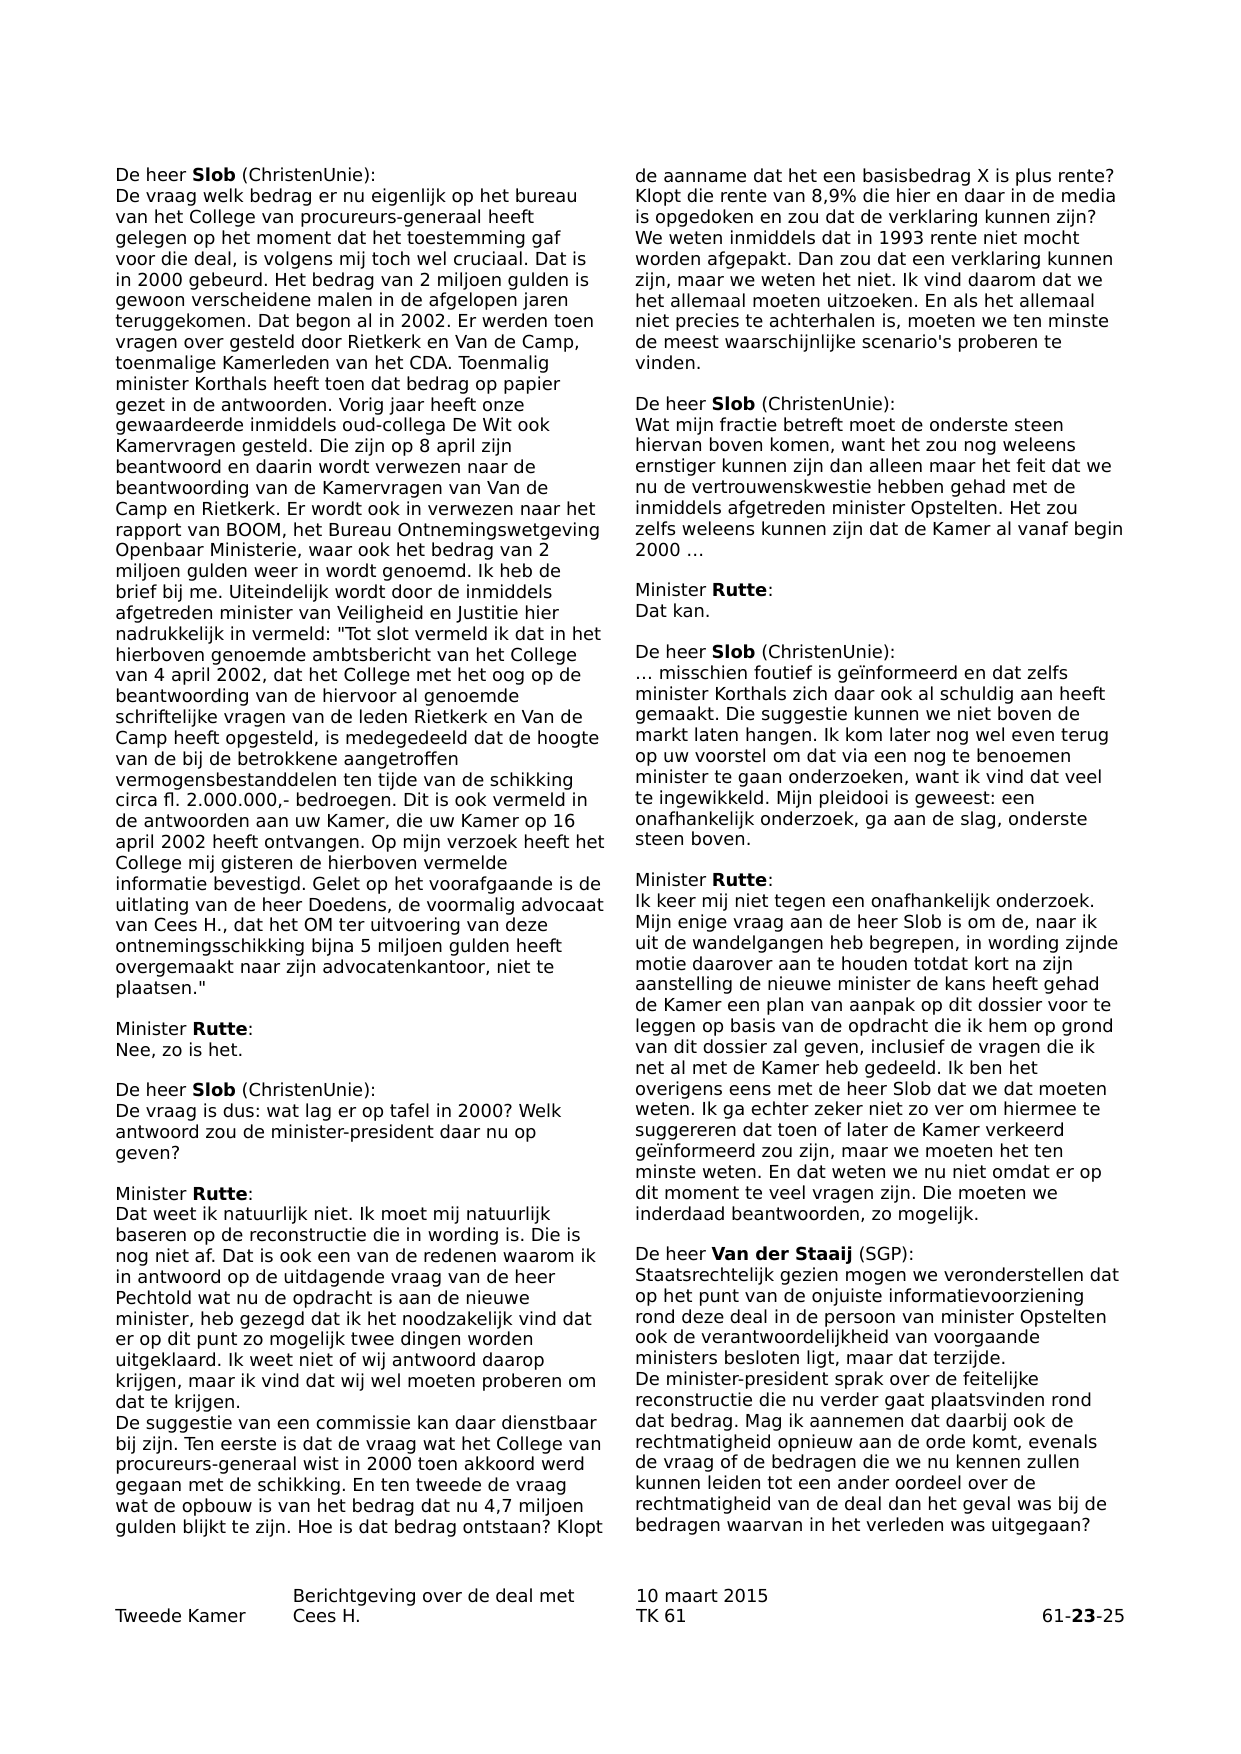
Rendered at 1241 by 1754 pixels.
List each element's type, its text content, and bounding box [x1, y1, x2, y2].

text De heer Slob (ChristenUnie): [115, 165, 605, 186]
text de aanname dat het een basisbedrag X is plus rente? Klopt die rente van 8,9% die hier en daar in de media is opgedoken en zou dat de verklaring kunnen zijn? We weten inmiddels dat in 1993 rente niet mocht worden afgepakt. Dan zou dat een verklaring kunnen zijn, maar we weten het niet. Ik vind daarom dat we het allemaal moeten uitzoeken. En als het allemaal niet precies te achterhalen is, moeten we ten minste de meest waarschijnlijke scenario's proberen te vinden. [635, 165, 1125, 374]
text De vraag welk bedrag er nu eigenlijk op het bureau van het College van procureurs-generaal heeft gelegen op het moment dat het toestemming gaf voor die deal, is volgens mij toch wel cruciaal. Dat is in 2000 gebeurd. Het bedrag van 2 miljoen gulden is gewoon verscheidene malen in de afgelopen jaren teruggekomen. Dat begon al in 2002. Er werden toen vragen over gesteld door Rietkerk en Van de Camp, toenmalige Kamerleden van het CDA. Toenmalig minister Korthals heeft toen dat bedrag op papier gezet in de antwoorden. Vorig jaar heeft onze gewaardeerde inmiddels oud-collega De Wit ook Kamervragen gesteld. Die zijn op 8 april zijn beantwoord en daarin wordt verwezen naar de beantwoording van de Kamervragen van Van de Camp en Rietkerk. Er wordt ook in verwezen naar het rapport van BOOM, het Bureau Ontnemingswetgeving Openbaar Ministerie, waar ook het bedrag van 2 miljoen gulden weer in wordt genoemd. Ik heb de brief bij me. Uiteindelijk wordt door de inmiddels afgetreden minister van Veiligheid en Justitie hier nadrukkelijk in vermeld: "Tot slot vermeld ik dat in het hierboven genoemde ambtsbericht van het College van 4 april 2002, dat het College met het oog op de beantwoording van de hiervoor al genoemde schriftelijke vragen van de leden Rietkerk en Van de Camp heeft opgesteld, is medegedeeld dat de hoogte van de bij de betrokkene aangetroffen vermogensbestanddelen ten tijde van de schikking circa fl. 2.000.000,- bedroegen. Dit is ook vermeld in de antwoorden aan uw Kamer, die uw Kamer op 16 april 2002 heeft ontvangen. Op mijn verzoek heeft het College mij gisteren de hierboven vermelde informatie bevestigd. Gelet op het voorafgaande is de uitlating van de heer Doedens, de voormalig advocaat van Cees H., dat het OM ter uitvoering van deze ontnemingsschikking bijna 5 miljoen gulden heeft overgemaakt naar zijn advocatenkantoor, niet te plaatsen." [115, 186, 605, 998]
text Staatsrechtelijk gezien mogen we veronderstellen dat op het punt van de onjuiste informatievoorziening rond deze deal in de persoon van minister Opstelten ook de verantwoordelijkheid van voorgaande ministers besloten ligt, maar dat terzijde. [635, 1265, 1125, 1369]
text Minister Rutte: [635, 870, 1125, 891]
text De suggestie van een commissie kan daar dienstbaar bij zijn. Ten eerste is dat de vraag wat het College van procureurs-generaal wist in 2000 toen akkoord werd gegaan met de schikking. En ten tweede de vraag wat de opbouw is van het bedrag dat nu 4,7 miljoen gulden blijkt te zijn. Hoe is dat bedrag ontstaan? Klopt [115, 1412, 605, 1537]
text Wat mijn fractie betreft moet de onderste steen hiervan boven komen, want het zou nog weleens ernstiger kunnen zijn dan alleen maar het feit dat we nu de vertrouwenskwestie hebben gehad met de inmiddels afgetreden minister Opstelten. Het zou zelfs weleens kunnen zijn dat de Kamer al vanaf begin 2000 … [635, 414, 1125, 560]
text De heer Slob (ChristenUnie): [635, 642, 1125, 662]
text De heer Slob (ChristenUnie): [635, 394, 1125, 414]
text Ik keer mij niet tegen een onafhankelijk onderzoek. Mijn enige vraag aan de heer Slob is om de, naar ik uit de wandelgangen heb begrepen, in wording zijnde motie daarover aan te houden totdat kort na zijn aanstelling de nieuwe minister de kans heeft gehad de Kamer een plan van aanpak op dit dossier voor te leggen op basis van de opdracht die ik hem op grond van dit dossier zal geven, inclusief de vragen die ik net al met de Kamer heb gedeeld. Ik ben het overigens eens met de heer Slob dat we dat moeten weten. Ik ga echter zeker niet zo ver om hiermee te suggereren dat toen of later de Kamer verkeerd geïnformeerd zou zijn, maar we moeten het ten minste weten. En dat weten we nu niet omdat er op dit moment te veel vragen zijn. Die moeten we inderdaad beantwoorden, zo mogelijk. [635, 891, 1125, 1224]
text Minister Rutte: [115, 1183, 605, 1204]
text … misschien foutief is geïnformeerd en dat zelfs minister Korthals zich daar ook al schuldig aan heeft gemaakt. Die suggestie kunnen we niet boven de markt laten hangen. Ik kom later nog wel even terug op uw voorstel om dat via een nog te benoemen minister te gaan onderzoeken, want ik vind dat veel te ingewikkeld. Mijn pleidooi is geweest: een onafhankelijk onderzoek, ga aan de slag, onderste steen boven. [635, 662, 1125, 850]
text Minister Rutte: [635, 580, 1125, 601]
text De heer Slob (ChristenUnie): [115, 1080, 605, 1101]
text De vraag is dus: wat lag er op tafel in 2000? Welk antwoord zou de minister-president daar nu op geven? [115, 1101, 605, 1163]
text De minister-president sprak over de feitelijke reconstructie die nu verder gaat plaatsvinden rond dat bedrag. Mag ik aannemen dat daarbij ook de rechtmatigheid opnieuw aan de orde komt, evenals de vraag of de bedragen die we nu kennen zullen kunnen leiden tot een ander oordeel over de rechtmatigheid van de deal dan het geval was bij de bedragen waarvan in het verleden was uitgegaan? [635, 1369, 1125, 1536]
text Dat kan. [635, 601, 1125, 622]
text Minister Rutte: [115, 1018, 605, 1039]
text Nee, zo is het. [115, 1039, 605, 1060]
text Dat weet ik natuurlijk niet. Ik moet mij natuurlijk baseren op de reconstructie die in wording is. Die is nog niet af. Dat is ook een van de redenen waarom ik in antwoord op de uitdagende vraag van de heer Pechtold wat nu de opdracht is aan de nieuwe minister, heb gezegd dat ik het noodzakelijk vind dat er op dit punt zo mogelijk twee dingen worden uitgeklaard. Ik weet niet of wij antwoord daarop krijgen, maar ik vind dat wij wel moeten proberen om dat te krijgen. [115, 1204, 605, 1412]
text De heer Van der Staaij (SGP): [635, 1244, 1125, 1265]
